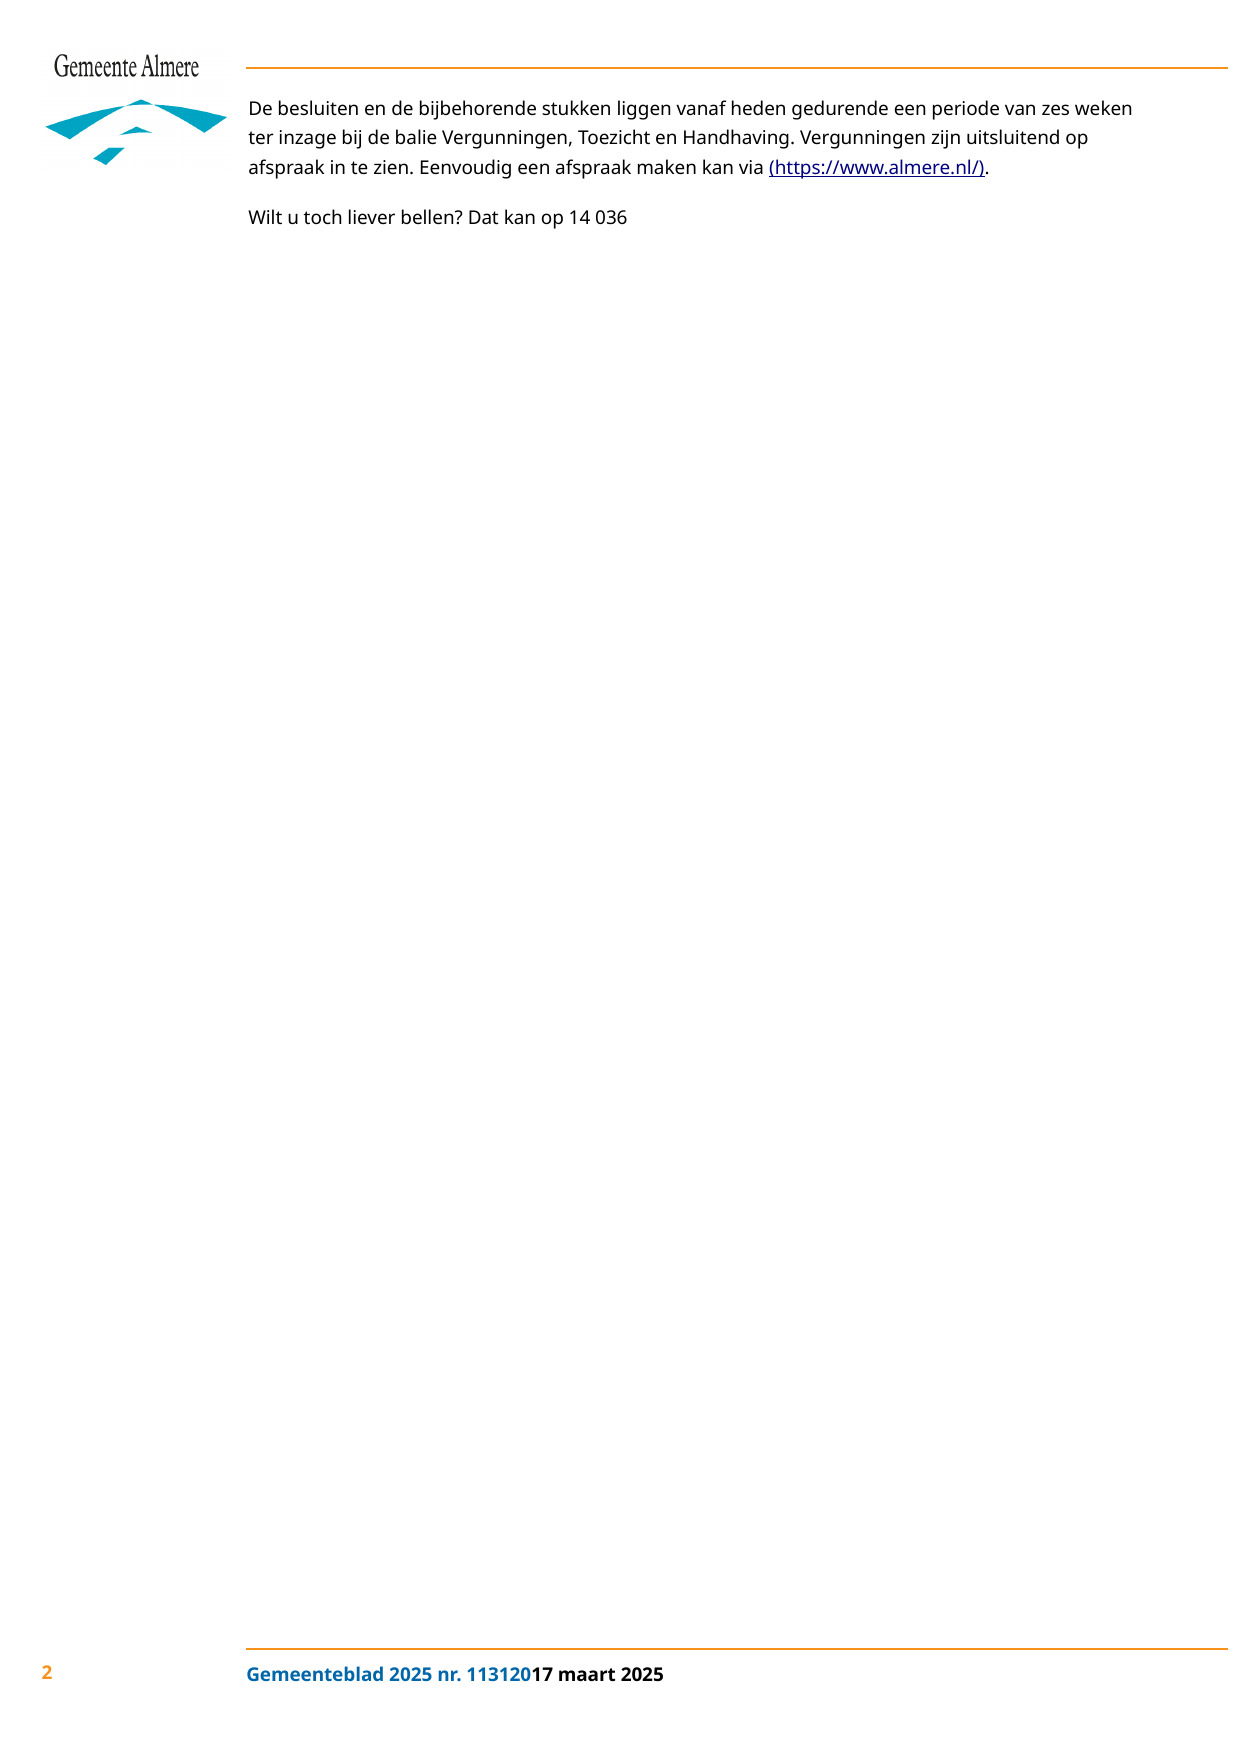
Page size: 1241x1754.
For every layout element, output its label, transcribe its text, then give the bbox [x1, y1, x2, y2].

text De besluiten en de bijbehorende stukken liggen vanaf heden gedurende een periode van zes weken ter inzage bij de balie Vergunningen, Toezicht en Handhaving. Vergunningen zijn uitsluitend op afspraak in te zien. Eenvoudig een afspraak maken kan via (https://www.almere.nl/). [248, 95, 1152, 180]
picture [41, 47, 231, 172]
text Wilt u toch liever bellen? Dat kan op 14 036 [248, 204, 1152, 230]
